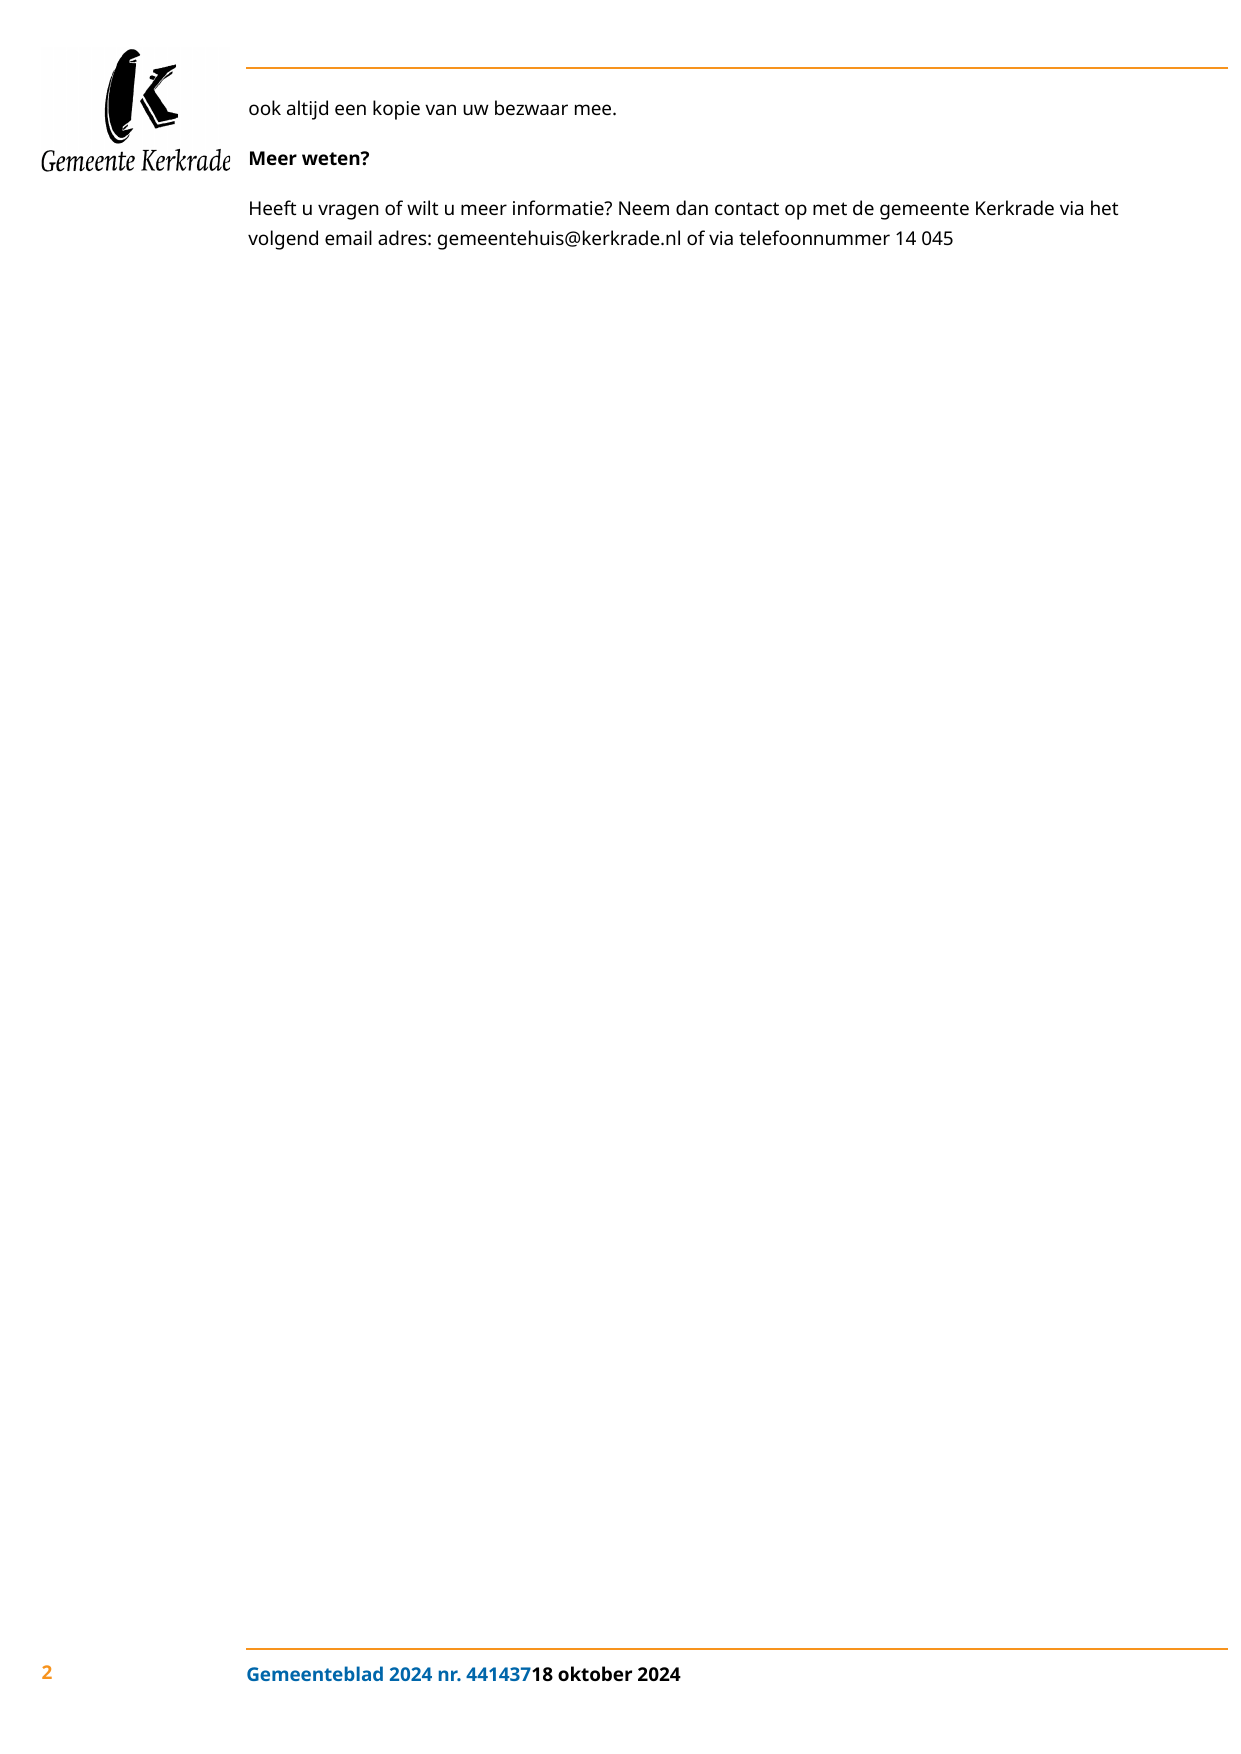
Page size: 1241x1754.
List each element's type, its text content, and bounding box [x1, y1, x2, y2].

text Meer weten? [248, 145, 1152, 171]
text ook altijd een kopie van uw bezwaar mee. [248, 95, 1152, 121]
text Heeft u vragen of wilt u meer informatie? Neem dan contact op met de gemeente Kerkrade via het volgend email adres: gemeentehuis@kerkrade.nl of via telefoonnummer 14 045 [248, 196, 1152, 251]
picture [41, 47, 231, 172]
